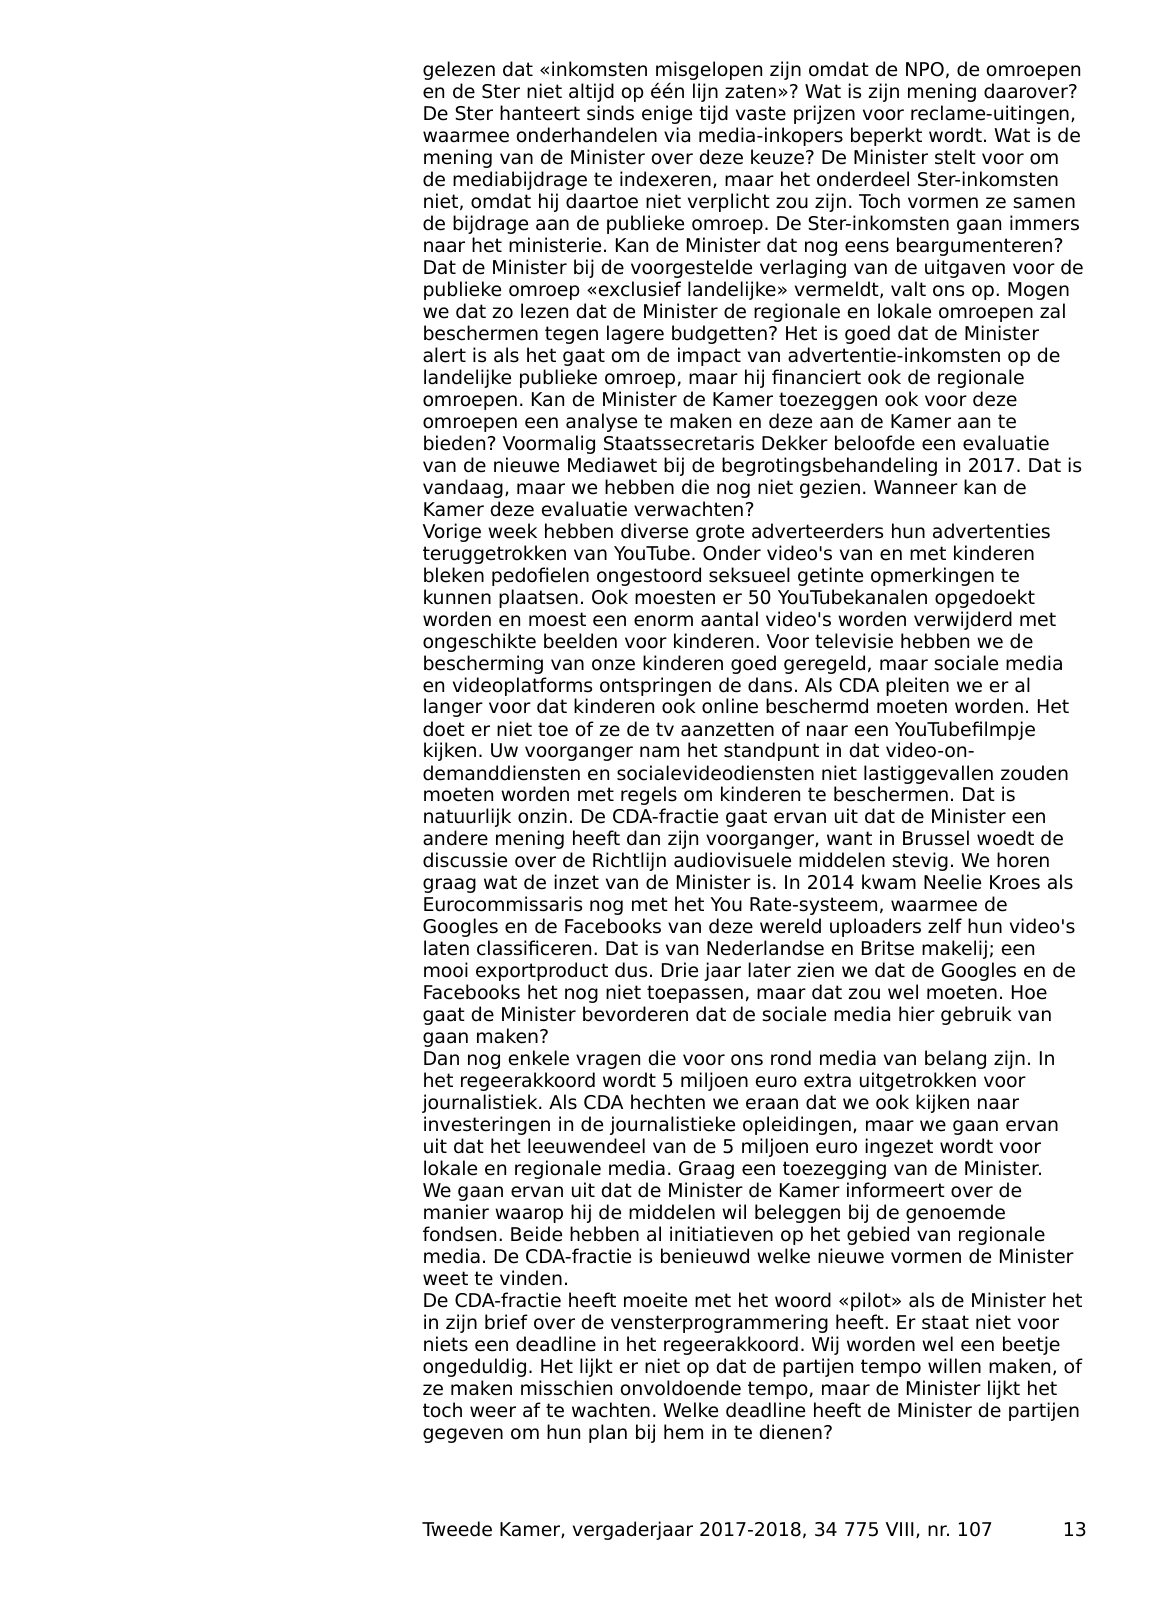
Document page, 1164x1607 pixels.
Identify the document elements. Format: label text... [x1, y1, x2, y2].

text We gaan ervan uit dat de Minister de Kamer informeert over de manier waarop hij de middelen wil beleggen bij de genoemde fondsen. Beide hebben al initiatieven op het gebied van regionale media. De CDA-fractie is benieuwd welke nieuwe vormen de Minister weet te vinden. [422, 1180, 1087, 1290]
text Dat de Minister bij de voorgestelde verlaging van de uitgaven voor de publieke omroep «exclusief landelijke» vermeldt, valt ons op. Mogen we dat zo lezen dat de Minister de regionale en lokale omroepen zal beschermen tegen lagere budgetten? Het is goed dat de Minister alert is als het gaat om de impact van advertentie-inkomsten op de landelijke publieke omroep, maar hij financiert ook de regionale omroepen. Kan de Minister de Kamer toezeggen ook voor deze omroepen een analyse te maken en deze aan de Kamer aan te bieden? Voormalig Staatssecretaris Dekker beloofde een evaluatie van de nieuwe Mediawet bij de begrotingsbehandeling in 2017. Dat is vandaag, maar we hebben die nog niet gezien. Wanneer kan de Kamer deze evaluatie verwachten? [422, 257, 1087, 521]
text De CDA-fractie heeft moeite met het woord «pilot» als de Minister het in zijn brief over de vensterprogrammering heeft. Er staat niet voor niets een deadline in het regeerakkoord. Wij worden wel een beetje ongeduldig. Het lijkt er niet op dat de partijen tempo willen maken, of ze maken misschien onvoldoende tempo, maar de Minister lijkt het toch weer af te wachten. Welke deadline heeft de Minister de partijen gegeven om hun plan bij hem in te dienen? [422, 1290, 1087, 1444]
text Vorige week hebben diverse grote adverteerders hun advertenties teruggetrokken van YouTube. Onder video's van en met kinderen bleken pedofielen ongestoord seksueel getinte opmerkingen te kunnen plaatsen. Ook moesten er 50 YouTubekanalen opgedoekt worden en moest een enorm aantal video's worden verwijderd met ongeschikte beelden voor kinderen. Voor televisie hebben we de bescherming van onze kinderen goed geregeld, maar sociale media en videoplatforms ontspringen de dans. Als CDA pleiten we er al langer voor dat kinderen ook online beschermd moeten worden. Het doet er niet toe of ze de tv aanzetten of naar een YouTubefilmpje kijken. Uw voorganger nam het standpunt in dat video-on-demanddiensten en socialevideodiensten niet lastiggevallen zouden moeten worden met regels om kinderen te beschermen. Dat is natuurlijk onzin. De CDA-fractie gaat ervan uit dat de Minister een andere mening heeft dan zijn voorganger, want in Brussel woedt de discussie over de Richtlijn audiovisuele middelen stevig. We horen graag wat de inzet van de Minister is. In 2014 kwam Neelie Kroes als Eurocommissaris nog met het You Rate-systeem, waarmee de Googles en de Facebooks van deze wereld uploaders zelf hun video's laten classificeren. Dat is van Nederlandse en Britse makelij; een mooi exportproduct dus. Drie jaar later zien we dat de Googles en de Facebooks het nog niet toepassen, maar dat zou wel moeten. Hoe gaat de Minister bevorderen dat de sociale media hier gebruik van gaan maken? [422, 521, 1087, 1048]
text gelezen dat «inkomsten misgelopen zijn omdat de NPO, de omroepen en de Ster niet altijd op één lijn zaten»? Wat is zijn mening daarover? De Ster hanteert sinds enige tijd vaste prijzen voor reclame-uitingen, waarmee onderhandelen via media-inkopers beperkt wordt. Wat is de mening van de Minister over deze keuze? De Minister stelt voor om de mediabijdrage te indexeren, maar het onderdeel Ster-inkomsten niet, omdat hij daartoe niet verplicht zou zijn. Toch vormen ze samen de bijdrage aan de publieke omroep. De Ster-inkomsten gaan immers naar het ministerie. Kan de Minister dat nog eens beargumenteren? [422, 59, 1087, 257]
text Dan nog enkele vragen die voor ons rond media van belang zijn. In het regeerakkoord wordt 5 miljoen euro extra uitgetrokken voor journalistiek. Als CDA hechten we eraan dat we ook kijken naar investeringen in de journalistieke opleidingen, maar we gaan ervan uit dat het leeuwendeel van de 5 miljoen euro ingezet wordt voor lokale en regionale media. Graag een toezegging van de Minister. [422, 1048, 1087, 1180]
